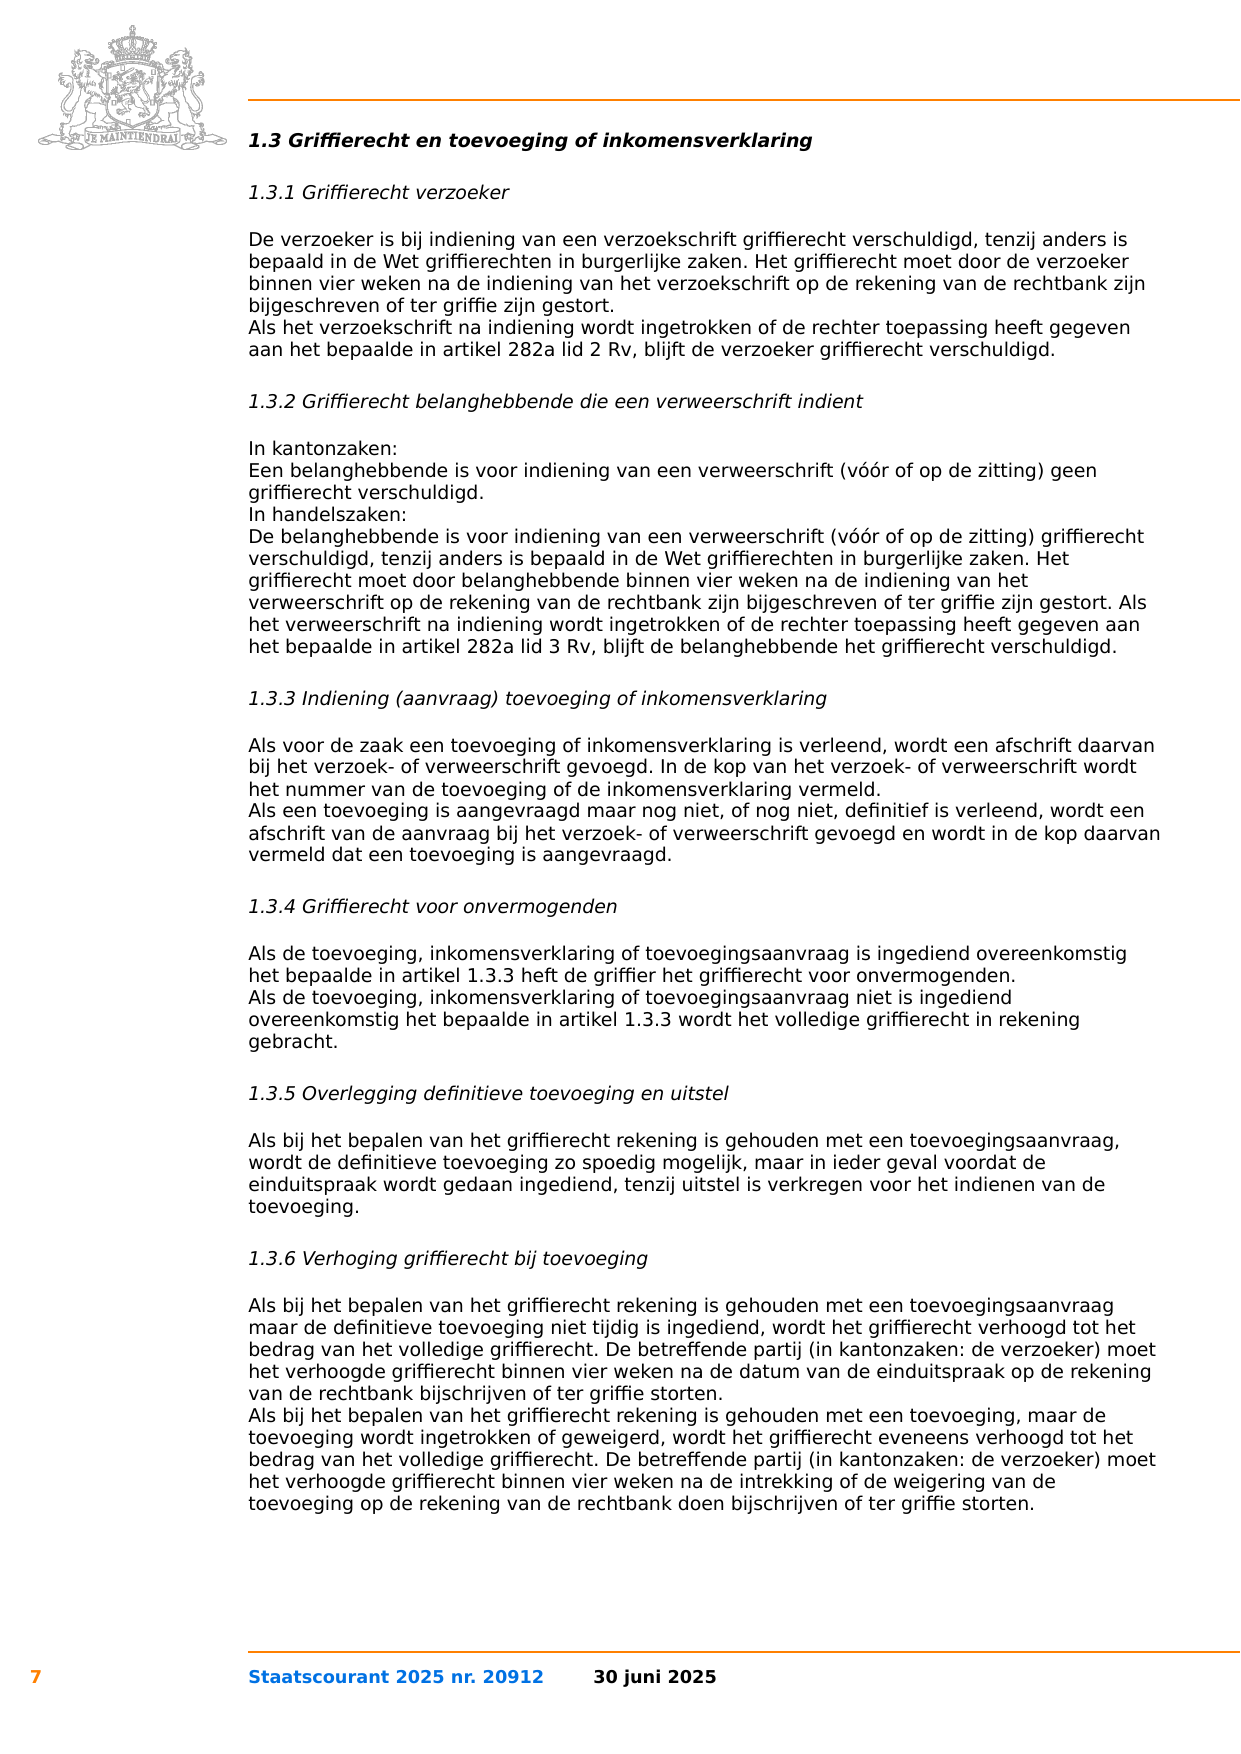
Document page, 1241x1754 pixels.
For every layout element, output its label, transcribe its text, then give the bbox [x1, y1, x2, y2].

text Als voor de zaak een toevoeging of inkomensverklaring is verleend, wordt een afschrift daarvan bij het verzoek- of verweerschrift gevoegd. In de kop van het verzoek- of verweerschrift wordt het nummer van de toevoeging of de inkomensverklaring vermeld. [248, 734, 1163, 800]
subtitle 1.3.4 Griffierecht voor onvermogenden [248, 896, 1163, 918]
text Als een toevoeging is aangevraagd maar nog niet, of nog niet, definitief is verleend, wordt een afschrift van de aanvraag bij het verzoek- of verweerschrift gevoegd en wordt in de kop daarvan vermeld dat een toevoeging is aangevraagd. [248, 800, 1163, 866]
text Als bij het bepalen van het griffierecht rekening is gehouden met een toevoeging, maar de toevoeging wordt ingetrokken of geweigerd, wordt het griffierecht eveneens verhoogd tot het bedrag van het volledige griffierecht. De betreffende partij (in kantonzaken: de verzoeker) moet het verhoogde griffierecht binnen vier weken na de intrekking of de weigering van de toevoeging op de rekening van de rechtbank doen bijschrijven of ter griffie storten. [248, 1405, 1163, 1515]
text De belanghebbende is voor indiening van een verweerschrift (vóór of op de zitting) griffierecht verschuldigd, tenzij anders is bepaald in de Wet griffierechten in burgerlijke zaken. Het griffierecht moet door belanghebbende binnen vier weken na de indiening van het verweerschrift op de rekening van de rechtbank zijn bijgeschreven of ter griffie zijn gestort. Als het verweerschrift na indiening wordt ingetrokken of de rechter toepassing heeft gegeven aan het bepaalde in artikel 282a lid 3 Rv, blijft de belanghebbende het griffierecht verschuldigd. [248, 526, 1163, 657]
text Een belanghebbende is voor indiening van een verweerschrift (vóór of op de zitting) geen griffierecht verschuldigd. [248, 460, 1163, 504]
text In handelszaken: [248, 504, 1163, 526]
subtitle 1.3 Griffierecht en toevoeging of inkomensverklaring [248, 130, 1163, 152]
subtitle 1.3.5 Overlegging definitieve toevoeging en uitstel [248, 1083, 1163, 1105]
subtitle 1.3.1 Griffierecht verzoeker [248, 182, 1163, 204]
text Als bij het bepalen van het griffierecht rekening is gehouden met een toevoegingsaanvraag, wordt de definitieve toevoeging zo spoedig mogelijk, maar in ieder geval voordat de einduitspraak wordt gedaan ingediend, tenzij uitstel is verkregen voor het indienen van de toevoeging. [248, 1130, 1163, 1218]
subtitle 1.3.6 Verhoging griffierecht bij toevoeging [248, 1248, 1163, 1270]
text Als de toevoeging, inkomensverklaring of toevoegingsaanvraag niet is ingediend overeenkomstig het bepaalde in artikel 1.3.3 wordt het volledige griffierecht in rekening gebracht. [248, 987, 1163, 1053]
picture [38, 25, 227, 150]
text In kantonzaken: [248, 438, 1163, 460]
subtitle 1.3.3 Indiening (aanvraag) toevoeging of inkomensverklaring [248, 687, 1163, 709]
text Als de toevoeging, inkomensverklaring of toevoegingsaanvraag is ingediend overeenkomstig het bepaalde in artikel 1.3.3 heft de griffier het griffierecht voor onvermogenden. [248, 943, 1163, 987]
text Als bij het bepalen van het griffierecht rekening is gehouden met een toevoegingsaanvraag maar de definitieve toevoeging niet tijdig is ingediend, wordt het griffierecht verhoogd tot het bedrag van het volledige griffierecht. De betreffende partij (in kantonzaken: de verzoeker) moet het verhoogde griffierecht binnen vier weken na de datum van de einduitspraak op de rekening van de rechtbank bijschrijven of ter griffie storten. [248, 1295, 1163, 1405]
text Als het verzoekschrift na indiening wordt ingetrokken of de rechter toepassing heeft gegeven aan het bepaalde in artikel 282a lid 2 Rv, blijft de verzoeker griffierecht verschuldigd. [248, 317, 1163, 361]
subtitle 1.3.2 Griffierecht belanghebbende die een verweerschrift indient [248, 391, 1163, 413]
text De verzoeker is bij indiening van een verzoekschrift griffierecht verschuldigd, tenzij anders is bepaald in de Wet griffierechten in burgerlijke zaken. Het griffierecht moet door de verzoeker binnen vier weken na de indiening van het verzoekschrift op de rekening van de rechtbank zijn bijgeschreven of ter griffie zijn gestort. [248, 229, 1163, 317]
